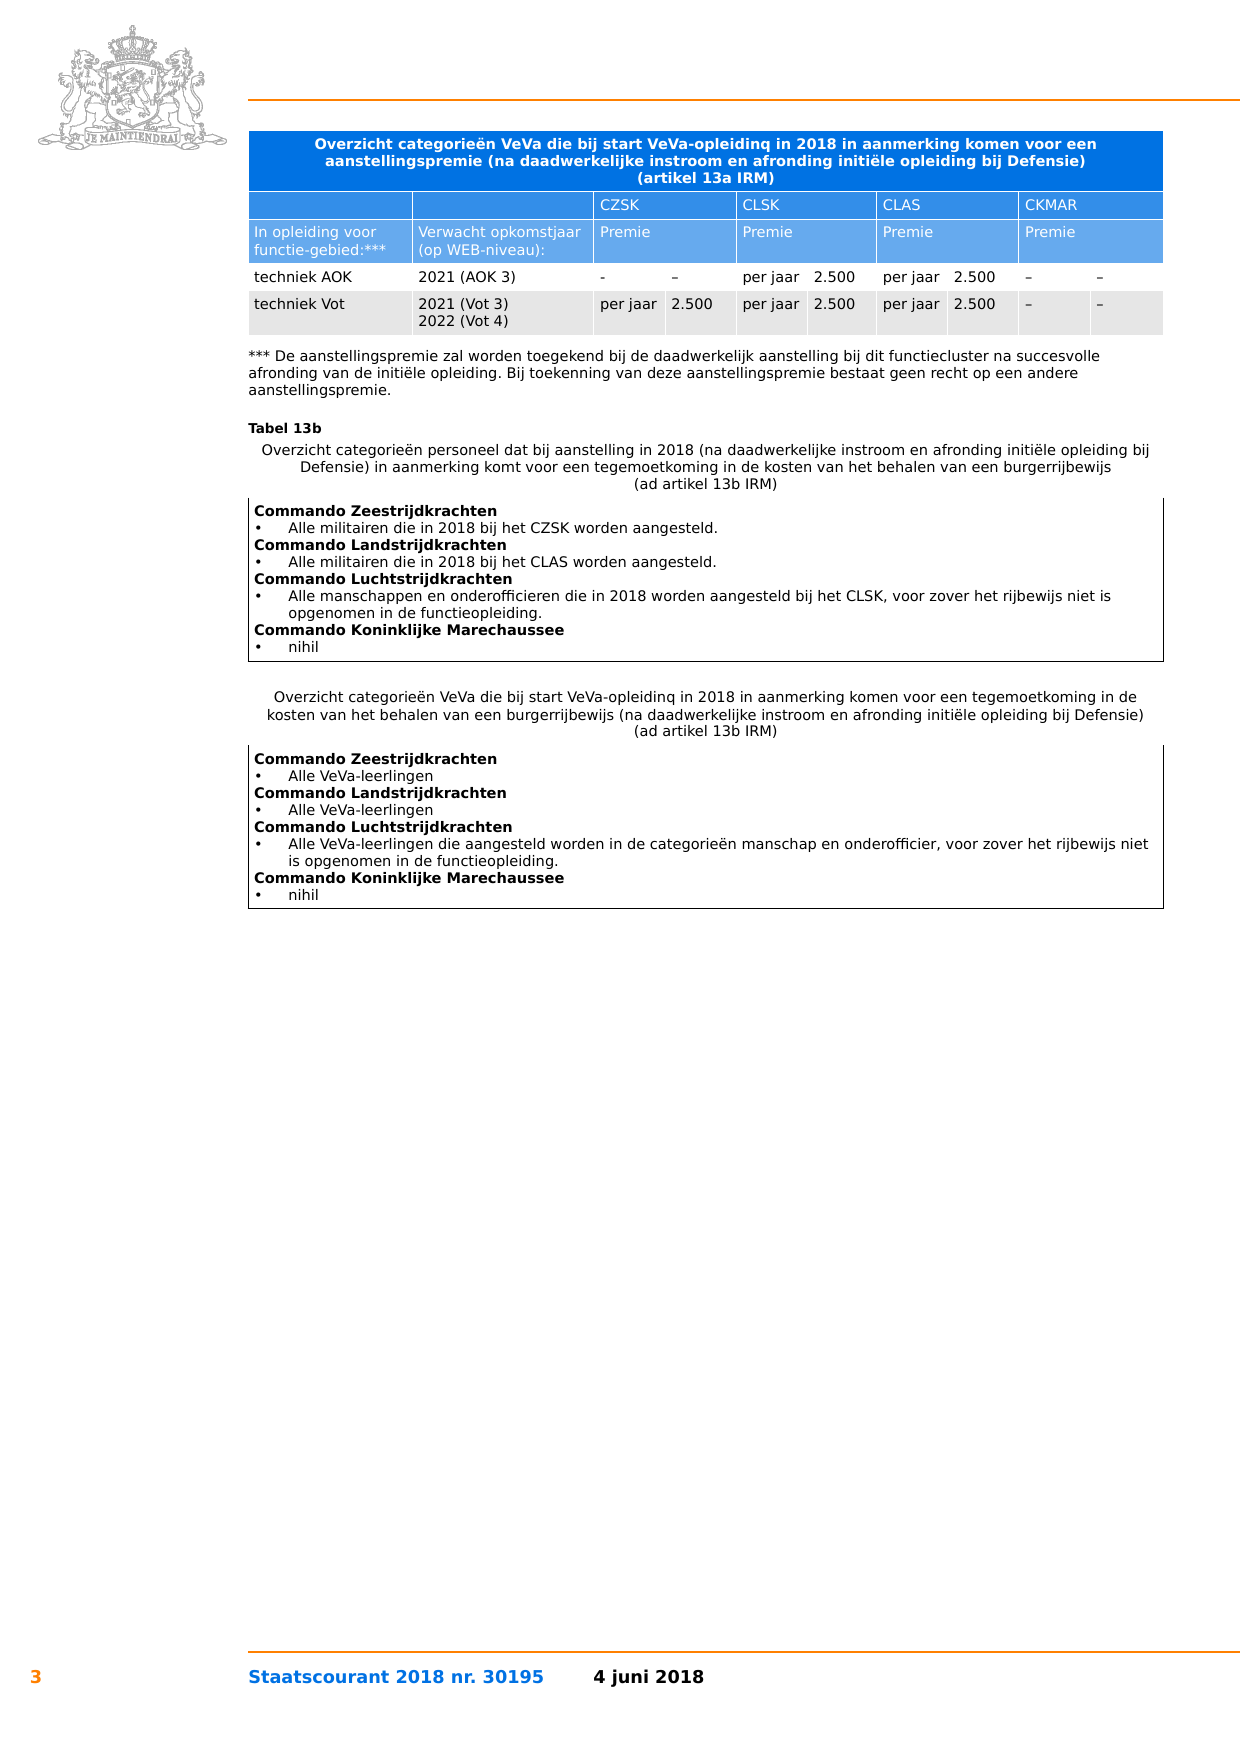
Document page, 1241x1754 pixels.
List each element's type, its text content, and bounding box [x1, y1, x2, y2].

table_cell 2.500 [666, 291, 736, 335]
table_cell 2.500 [808, 291, 876, 335]
table_cell Commando Zeestrijdkrachten [249, 746, 1163, 768]
table_cell 2.500 [808, 264, 876, 290]
table_cell – [1019, 264, 1090, 290]
table_cell CLSK [737, 192, 876, 219]
table_cell - [594, 264, 665, 290]
table_cell Premie [737, 220, 876, 263]
table_cell Alle militairen die in 2018 bij het CLAS worden aangesteld. [282, 554, 1163, 571]
table_cell CLAS [877, 192, 1018, 219]
table_cell [413, 192, 593, 219]
table_cell *** De aanstellingspremie zal worden toegekend bij de daadwerkelijk aanstelling bij dit functiecluster na succesvolle afronding van de initiële opleiding. Bij toekenning van deze aanstellingspremie bestaat geen recht op een andere aanstellingspremie. [248, 336, 1163, 398]
picture [38, 25, 227, 150]
table_cell 2.500 [948, 264, 1018, 290]
table_cell • [249, 554, 282, 571]
table_cell – [1091, 291, 1163, 335]
table_cell – [1019, 291, 1090, 335]
table_cell Alle manschappen en onderofficieren die in 2018 worden aangesteld bij het CLSK, voor zover het rijbewijs niet is opgenomen in de functieopleiding. [282, 588, 1163, 622]
table_cell Premie [877, 220, 1018, 263]
table_cell techniek AOK [249, 264, 412, 290]
table_cell [249, 192, 412, 219]
table_cell Commando Landstrijdkrachten [249, 537, 1163, 554]
table_header Overzicht categorieën VeVa die bij start VeVa-opleidinq in 2018 in aanmerking komen voor een aanstellingspremie (na daadwerkelijke instroom en afronding initiële opleiding bij Defensie) (artikel 13a IRM) [249, 131, 1163, 191]
table_cell per jaar [594, 291, 665, 335]
table_cell – [666, 264, 736, 290]
table_cell • [249, 887, 282, 908]
table_cell nihil [282, 639, 1163, 661]
table_cell • [249, 639, 282, 661]
table_cell nihil [282, 887, 1163, 908]
table_cell per jaar [877, 291, 947, 335]
table_header Overzicht categorieën VeVa die bij start VeVa-opleidinq in 2018 in aanmerking komen voor een tegemoetkoming in de kosten van het behalen van een burgerrijbewijs (na daadwerkelijke instroom en afronding initiële opleiding bij Defensie) (ad artikel 13b IRM) [249, 685, 1163, 745]
table_cell – [1091, 264, 1163, 290]
table_cell • [249, 802, 282, 819]
table_cell CZSK [594, 192, 736, 219]
table_cell Commando Luchtstrijdkrachten [249, 819, 1163, 836]
table_cell Alle VeVa-leerlingen die aangesteld worden in de categorieën manschap en onderofficier, voor zover het rijbewijs niet is opgenomen in de functieopleiding. [282, 836, 1163, 869]
table_cell 2.500 [948, 291, 1018, 335]
table_cell Alle VeVa-leerlingen [282, 768, 1163, 785]
table_cell Premie [1019, 220, 1163, 263]
table_cell per jaar [877, 264, 947, 290]
table_cell CKMAR [1019, 192, 1163, 219]
table_cell per jaar [737, 291, 807, 335]
table_cell Commando Koninklijke Marechaussee [249, 870, 1163, 887]
table_cell Overzicht categorieën personeel dat bij aanstelling in 2018 (na daadwerkelijke instroom en afronding initiële opleiding bij Defensie) in aanmerking komt voor een tegemoetkoming in de kosten van het behalen van een burgerrijbewijs (ad artikel 13b IRM) [249, 437, 1163, 497]
table_cell per jaar [737, 264, 807, 290]
table_cell • [249, 588, 282, 622]
table_cell Alle VeVa-leerlingen [282, 802, 1163, 819]
table_cell Commando Koninklijke Marechaussee [249, 622, 1163, 639]
table_cell 2021 (AOK 3) [413, 264, 593, 290]
table_cell Premie [594, 220, 736, 263]
table_cell Commando Landstrijdkrachten [249, 785, 1163, 802]
table_cell In opleiding voor functie-gebied:*** [249, 220, 412, 263]
table_cell • [249, 520, 282, 537]
table_cell • [249, 768, 282, 785]
table_cell 2021 (Vot 3) 2022 (Vot 4) [413, 291, 593, 335]
table_cell techniek Vot [249, 291, 412, 335]
table_cell Alle militairen die in 2018 bij het CZSK worden aangesteld. [282, 520, 1163, 537]
table_cell • [249, 836, 282, 869]
table_cell Verwacht opkomstjaar (op WEB-niveau): [413, 220, 593, 263]
table_cell Commando Luchtstrijdkrachten [249, 571, 1163, 588]
table_cell Commando Zeestrijdkrachten [249, 499, 1163, 520]
table_header Tabel 13b [248, 420, 1163, 436]
